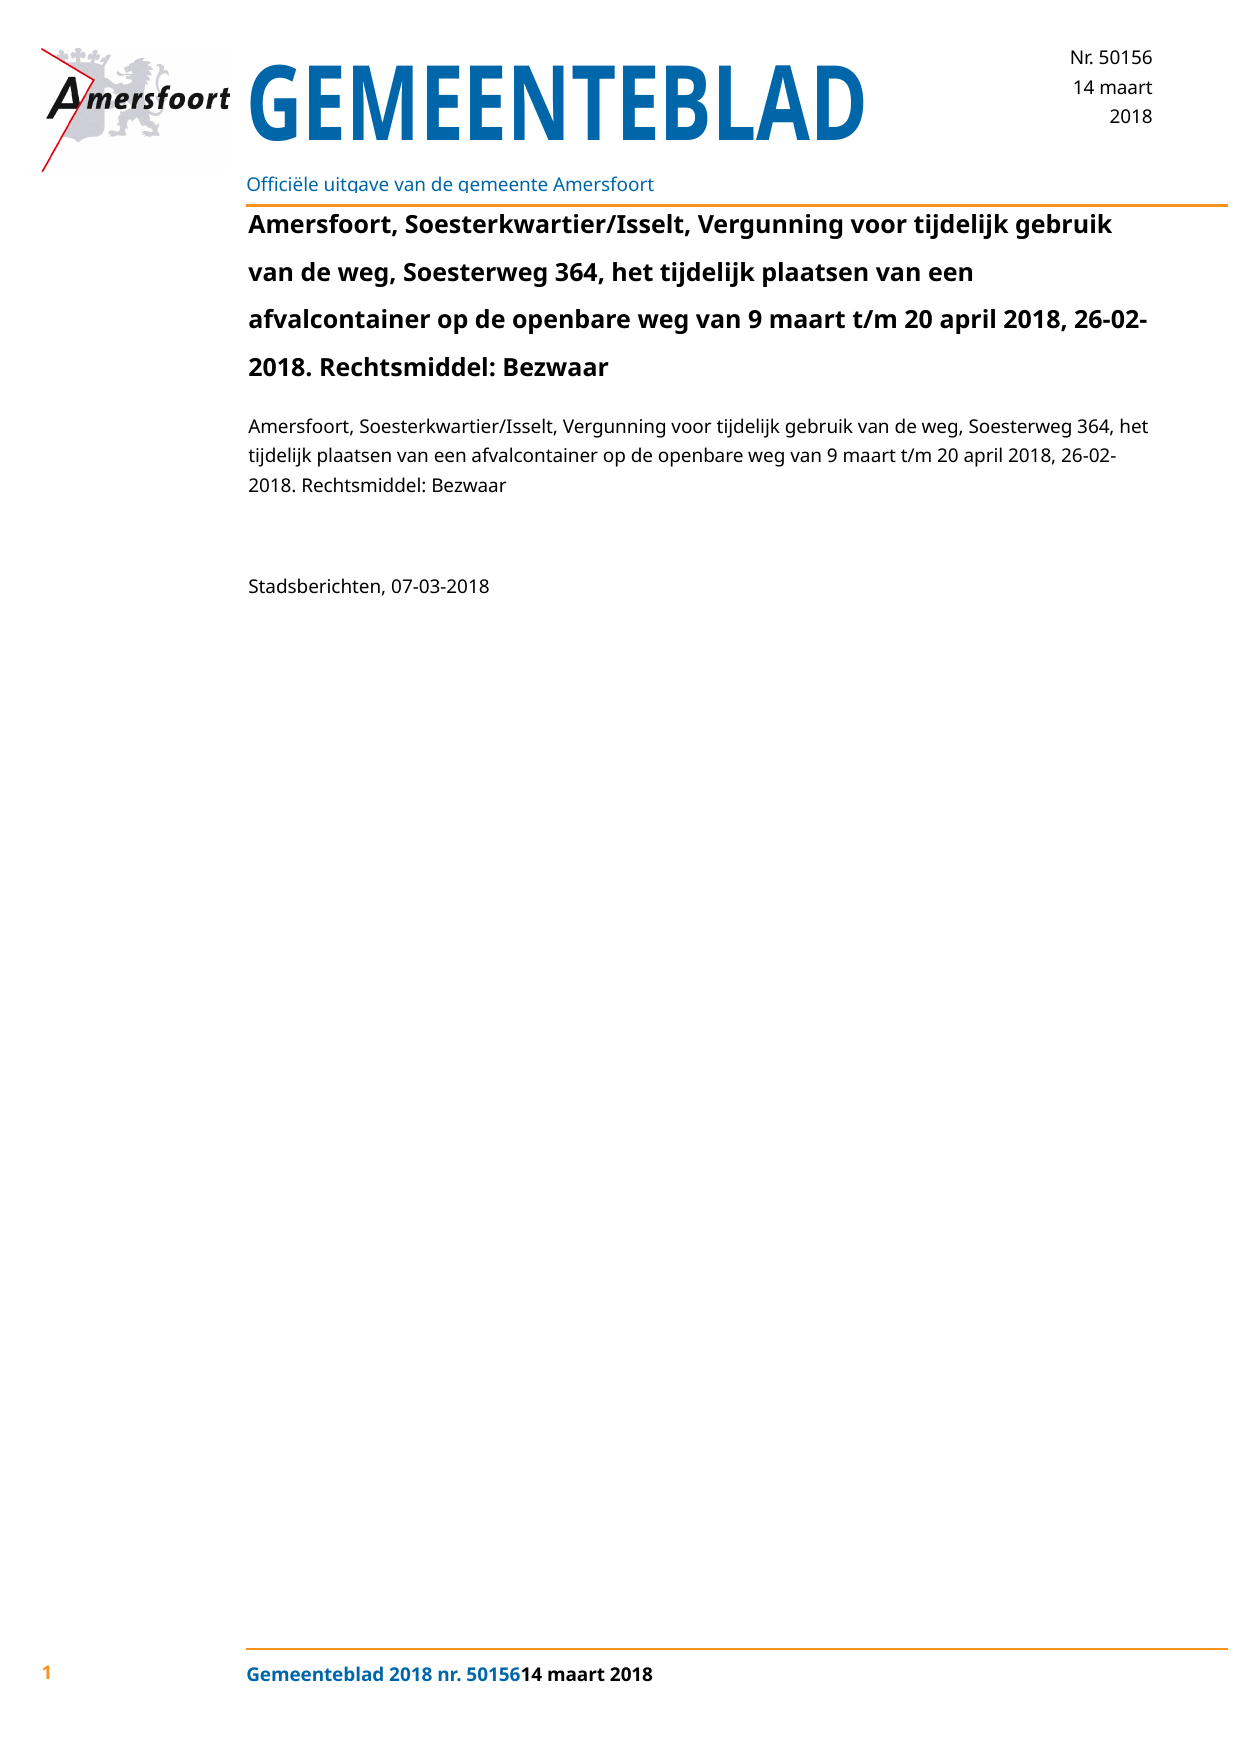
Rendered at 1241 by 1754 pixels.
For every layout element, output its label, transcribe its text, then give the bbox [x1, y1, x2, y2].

text Amersfoort, Soesterkwartier/Isselt, Vergunning voor tijdelijk gebruik van de weg, Soesterweg 364, het tijdelijk plaatsen van een afvalcontainer op de openbare weg van 9 maart t/m 20 april 2018, 26-02-2018. Rechtsmiddel: Bezwaar [248, 413, 1152, 498]
picture [41, 47, 231, 172]
text Stadsberichten, 07-03-2018 [248, 573, 1152, 599]
text Amersfoort, Soesterkwartier/Isselt, Vergunning voor tijdelijk gebruik van de weg, Soesterweg 364, het tijdelijk plaatsen van een afvalcontainer op de openbare weg van 9 maart t/m 20 april 2018, 26-02-2018. Rechtsmiddel: Bezwaar [248, 207, 1152, 384]
